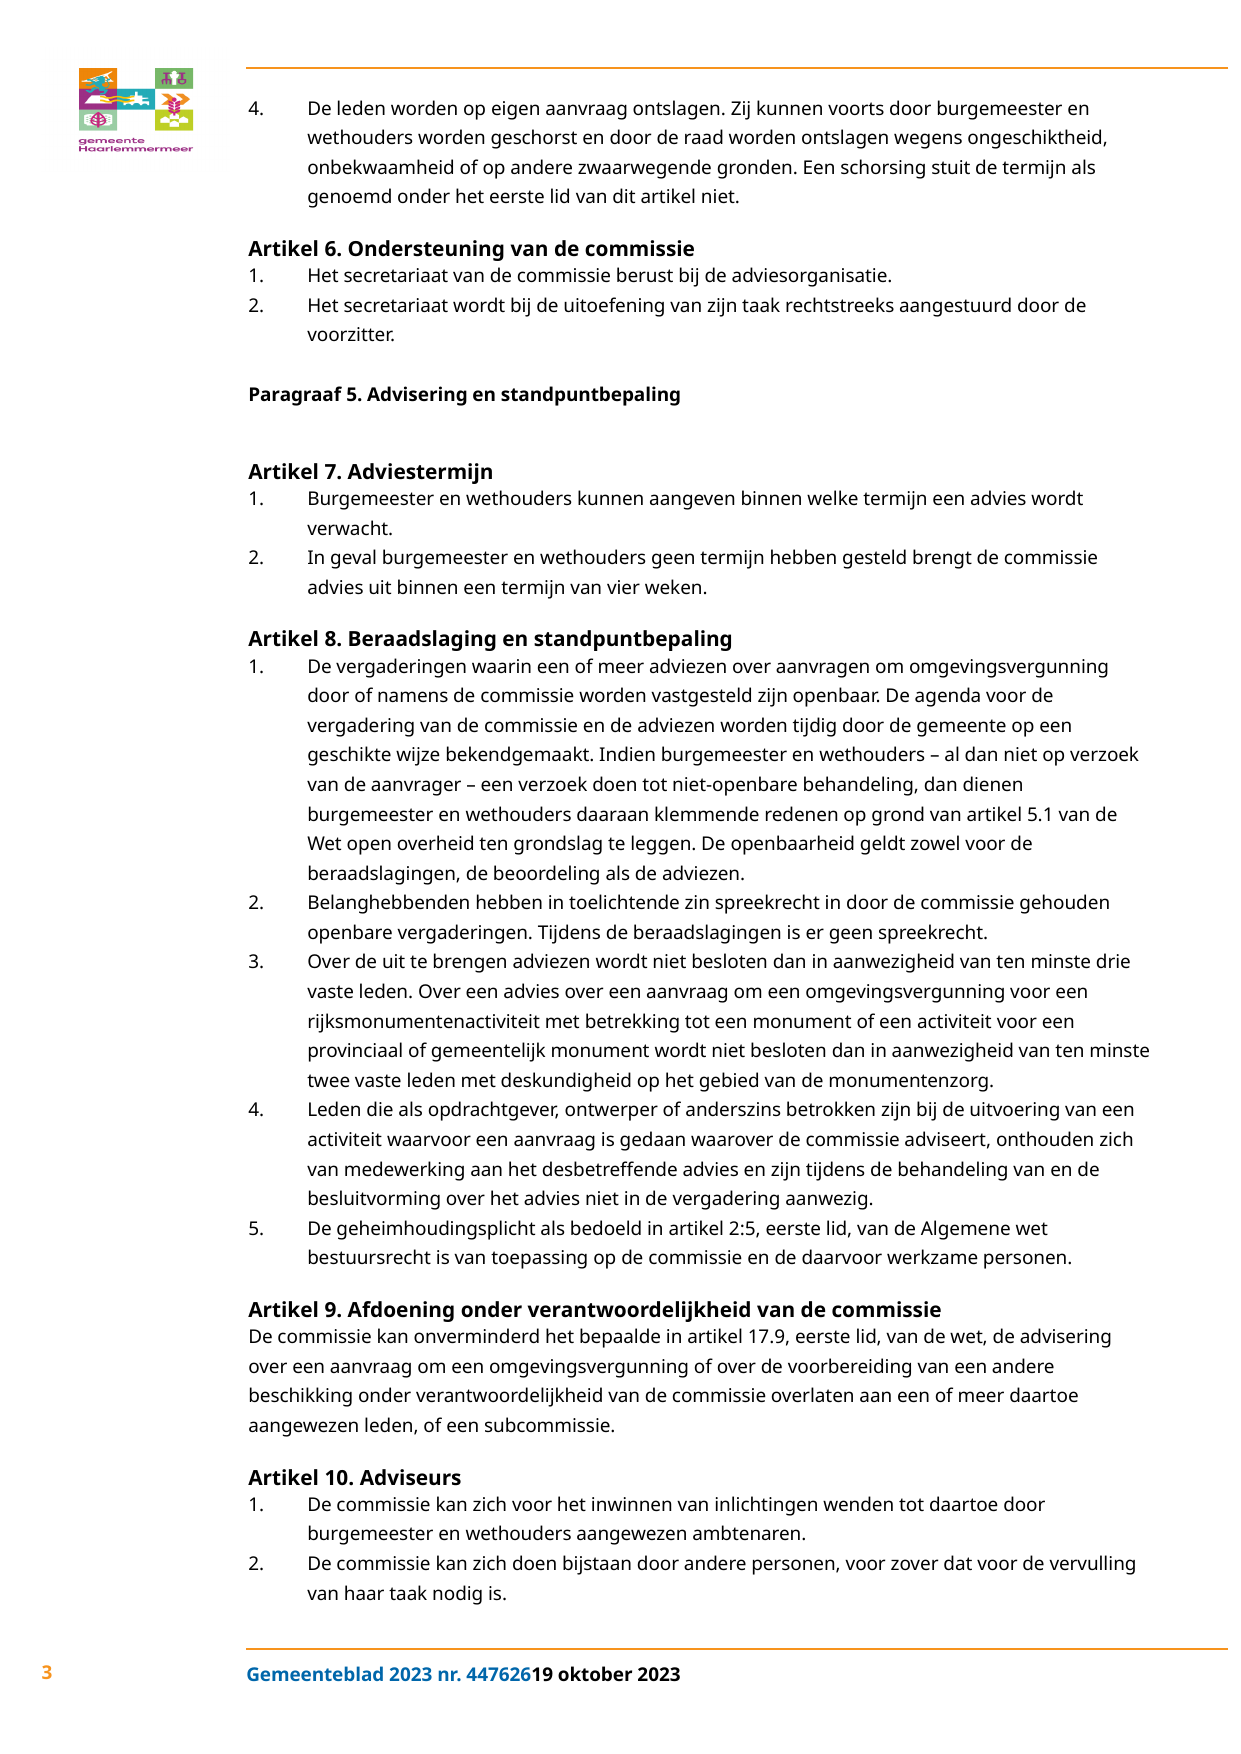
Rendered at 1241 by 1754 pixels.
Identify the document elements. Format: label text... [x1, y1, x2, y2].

list Het secretariaat wordt bij de uitoefening van zijn taak rechtstreeks aangestuurd door de voorzitter. [248, 292, 1152, 347]
text Artikel 8. Beraadslaging en standpuntbepaling [248, 624, 1152, 653]
picture [41, 47, 231, 172]
list Leden die als opdrachtgever, ontwerper of anderszins betrokken zijn bij de uitvoering van een activiteit waarvoor een aanvraag is gedaan waarover de commissie adviseert, onthouden zich van medewerking aan het desbetreffende advies en zijn tijdens de behandeling van en de besluitvorming over het advies niet in de vergadering aanwezig. [248, 1097, 1152, 1211]
list In geval burgemeester en wethouders geen termijn hebben gesteld brengt de commissie advies uit binnen een termijn van vier weken. [248, 544, 1152, 600]
text Artikel 10. Adviseurs [248, 1463, 1152, 1491]
text Artikel 7. Adviestermijn [248, 457, 1152, 485]
list De leden worden op eigen aanvraag ontslagen. Zij kunnen voorts door burgemeester en wethouders worden geschorst en door de raad worden ontslagen wegens ongeschiktheid, onbekwaamheid of op andere zwaarwegende gronden. Een schorsing stuit de termijn als genoemd onder het eerste lid van dit artikel niet. [248, 95, 1152, 209]
list De commissie kan zich voor het inwinnen van inlichtingen wenden tot daartoe door burgemeester en wethouders aangewezen ambtenaren. [248, 1491, 1152, 1546]
list Belanghebbenden hebben in toelichtende zin spreekrecht in door de commissie gehouden openbare vergaderingen. Tijdens de beraadslagingen is er geen spreekrecht. [248, 889, 1152, 945]
text Artikel 6. Ondersteuning van de commissie [248, 234, 1152, 262]
list Burgemeester en wethouders kunnen aangeven binnen welke termijn een advies wordt verwacht. [248, 485, 1152, 541]
text De commissie kan onverminderd het bepaalde in artikel 17.9, eerste lid, van de wet, de advisering over een aanvraag om een omgevingsvergunning of over de voorbereiding van een andere beschikking onder verantwoordelijkheid van de commissie overlaten aan een of meer daartoe aangewezen leden, of een subcommissie. [248, 1323, 1152, 1438]
text Artikel 9. Afdoening onder verantwoordelijkheid van de commissie [248, 1295, 1152, 1323]
list Over de uit te brengen adviezen wordt niet besloten dan in aanwezigheid van ten minste drie vaste leden. Over een advies over een aanvraag om een omgevingsvergunning voor een rijksmonumentenactiviteit met betrekking tot een monument of een activiteit voor een provinciaal of gemeentelijk monument wordt niet besloten dan in aanwezigheid van ten minste twee vaste leden met deskundigheid op het gebied van de monumentenzorg. [248, 949, 1152, 1093]
list De vergaderingen waarin een of meer adviezen over aanvragen om omgevingsvergunning door of namens de commissie worden vastgesteld zijn openbaar. De agenda voor de vergadering van de commissie en de adviezen worden tijdig door de gemeente op een geschikte wijze bekendgemaakt. Indien burgemeester en wethouders – al dan niet op verzoek van de aanvrager – een verzoek doen tot niet-openbare behandeling, dan dienen burgemeester en wethouders daaraan klemmende redenen op grond van artikel 5.1 van de Wet open overheid ten grondslag te leggen. De openbaarheid geldt zowel voor de beraadslagingen, de beoordeling als de adviezen. [248, 653, 1152, 886]
text Paragraaf 5. Advisering en standpuntbepaling [248, 381, 1152, 406]
list De commissie kan zich doen bijstaan door andere personen, voor zover dat voor de vervulling van haar taak nodig is. [248, 1550, 1152, 1606]
list De geheimhoudingsplicht als bedoeld in artikel 2:5, eerste lid, van de Algemene wet bestuursrecht is van toepassing op de commissie en de daarvoor werkzame personen. [248, 1215, 1152, 1270]
list Het secretariaat van de commissie berust bij de adviesorganisatie. [248, 262, 1152, 288]
